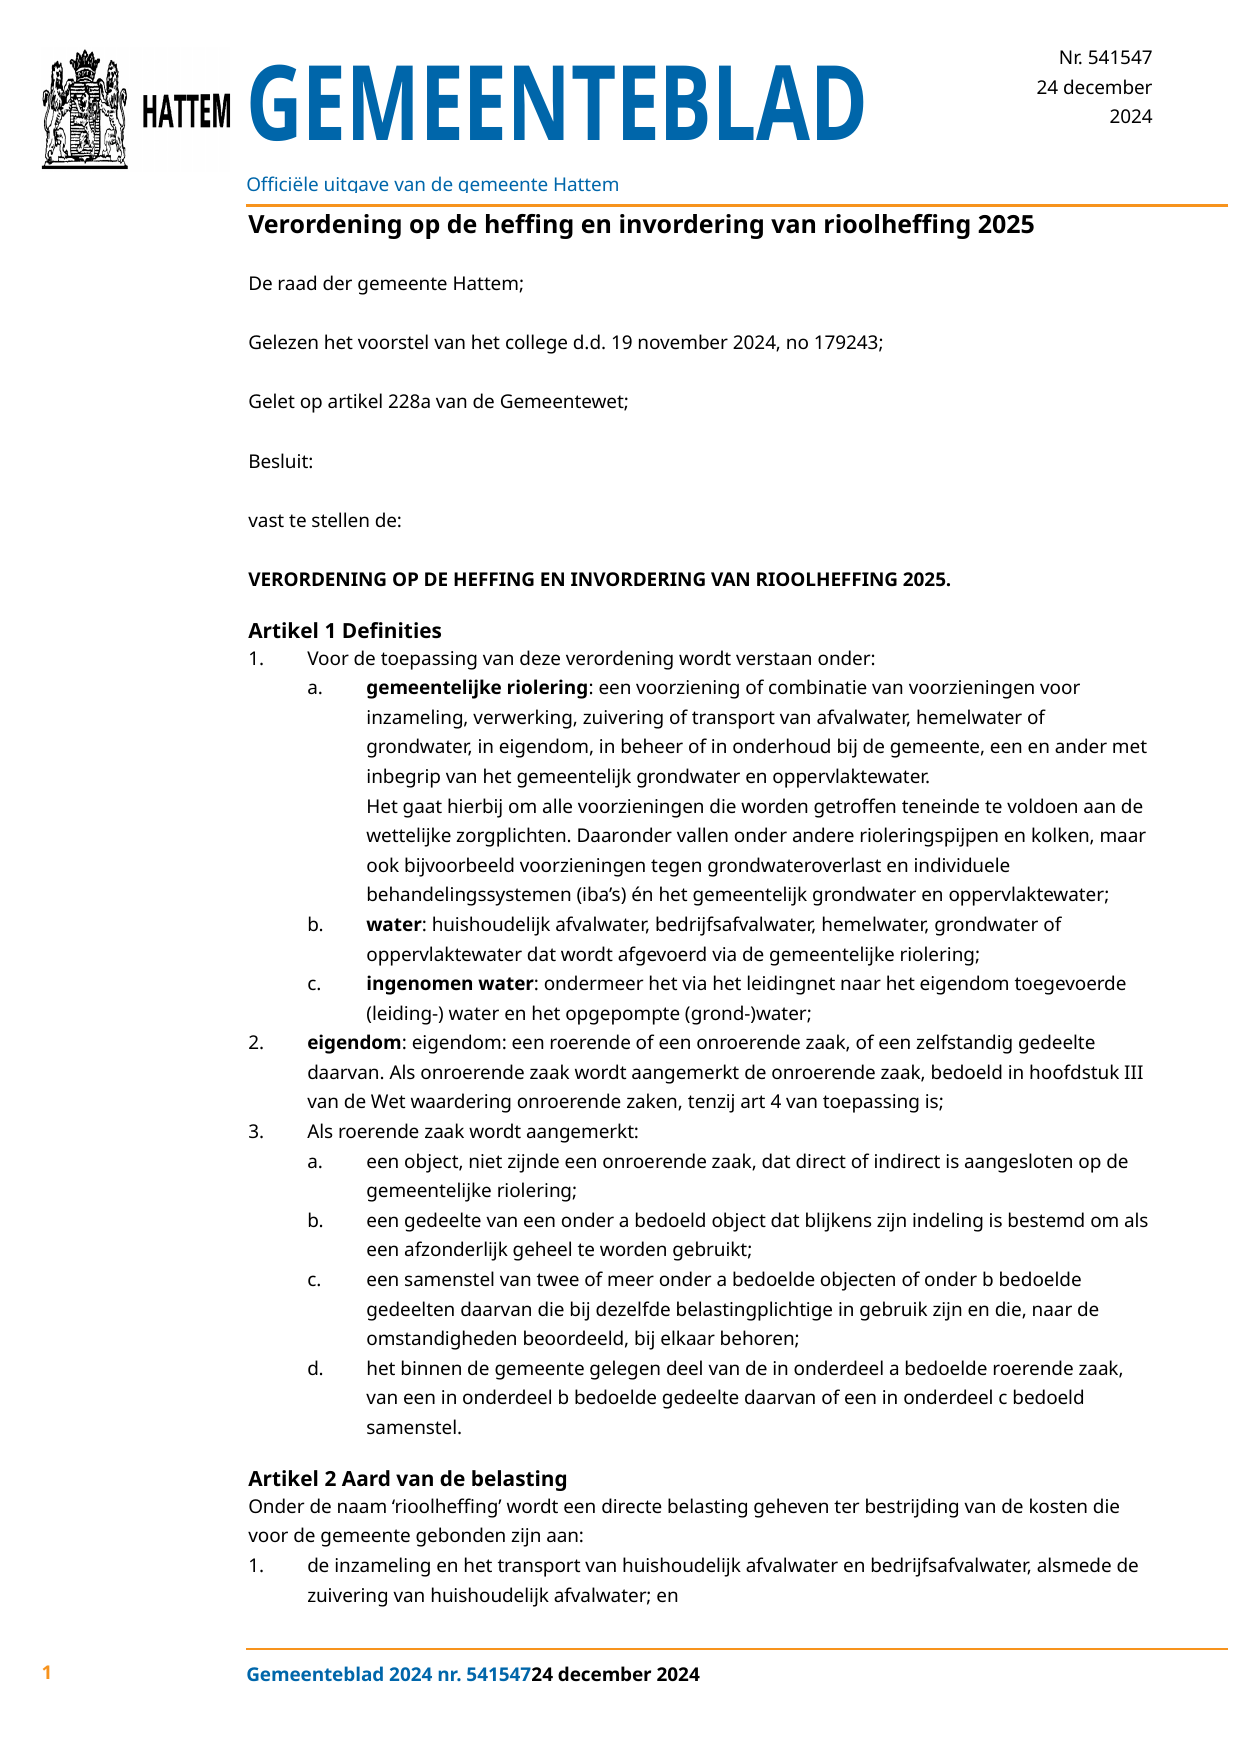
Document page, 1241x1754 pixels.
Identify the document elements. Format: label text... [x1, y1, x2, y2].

text Gelezen het voorstel van het college d.d. 19 november 2024, no 179243; [248, 329, 1152, 355]
list Als roerende zaak wordt aangemerkt: [248, 1118, 1152, 1144]
list de inzameling en het transport van huishoudelijk afvalwater en bedrijfsafvalwater, alsmede de zuivering van huishoudelijk afvalwater; en [248, 1552, 1152, 1607]
text Gelet op artikel 228a van de Gemeentewet; [248, 389, 1152, 414]
list Het gaat hierbij om alle voorzieningen die worden getroffen teneinde te voldoen aan de wettelijke zorgplichten. Daaronder vallen onder andere rioleringspijpen en kolken, maar ook bijvoorbeeld voorzieningen tegen grondwateroverlast en individuele behandelingssystemen (iba’s) én het gemeentelijk grondwater en oppervlaktewater; [307, 793, 1152, 907]
text De raad der gemeente Hattem; [248, 270, 1152, 296]
list water: huishoudelijk afvalwater, bedrijfsafvalwater, hemelwater, grondwater of oppervlaktewater dat wordt afgevoerd via de gemeentelijke riolering; [307, 911, 1152, 967]
text vast te stellen de: [248, 507, 1152, 533]
text Besluit: [248, 448, 1152, 473]
text Artikel 2 Aard van de belasting [248, 1464, 1152, 1493]
list een samenstel van twee of meer onder a bedoelde objecten of onder b bedoelde gedeelten daarvan die bij dezelfde belastingplichtige in gebruik zijn en die, naar de omstandigheden beoordeeld, bij elkaar behoren; [307, 1266, 1152, 1351]
text Verordening op de heffing en invordering van rioolheffing 2025 [248, 207, 1152, 241]
list eigendom: eigendom: een roerende of een onroerende zaak, of een zelfstandig gedeelte daarvan. Als onroerende zaak wordt aangemerkt de onroerende zaak, bedoeld in hoofdstuk III van de Wet waardering onroerende zaken, tenzij art 4 van toepassing is; [248, 1029, 1152, 1114]
list ingenomen water: ondermeer het via het leidingnet naar het eigendom toegevoerde (leiding-) water en het opgepompte (grond-)water; [307, 970, 1152, 1026]
list een object, niet zijnde een onroerende zaak, dat direct of indirect is aangesloten op de gemeentelijke riolering; [307, 1148, 1152, 1203]
text VERORDENING OP DE HEFFING EN INVORDERING VAN RIOOLHEFFING 2025. [248, 566, 1152, 592]
list een gedeelte van een onder a bedoeld object dat blijkens zijn indeling is bestemd om als een afzonderlijk geheel te worden gebruikt; [307, 1207, 1152, 1262]
picture [41, 47, 231, 172]
text Artikel 1 Definities [248, 617, 1152, 645]
list gemeentelijke riolering: een voorziening of combinatie van voorzieningen voor inzameling, verwerking, zuivering of transport van afvalwater, hemelwater of grondwater, in eigendom, in beheer of in onderhoud bij de gemeente, een en ander met inbegrip van het gemeentelijk grondwater en oppervlaktewater. [307, 674, 1152, 789]
list Voor de toepassing van deze verordening wordt verstaan onder: [248, 645, 1152, 671]
text Onder de naam ‘rioolheffing’ wordt een directe belasting geheven ter bestrijding van de kosten die voor de gemeente gebonden zijn aan: [248, 1493, 1152, 1548]
list het binnen de gemeente gelegen deel van de in onderdeel a bedoelde roerende zaak, van een in onderdeel b bedoelde gedeelte daarvan of een in onderdeel c bedoeld samenstel. [307, 1355, 1152, 1440]
